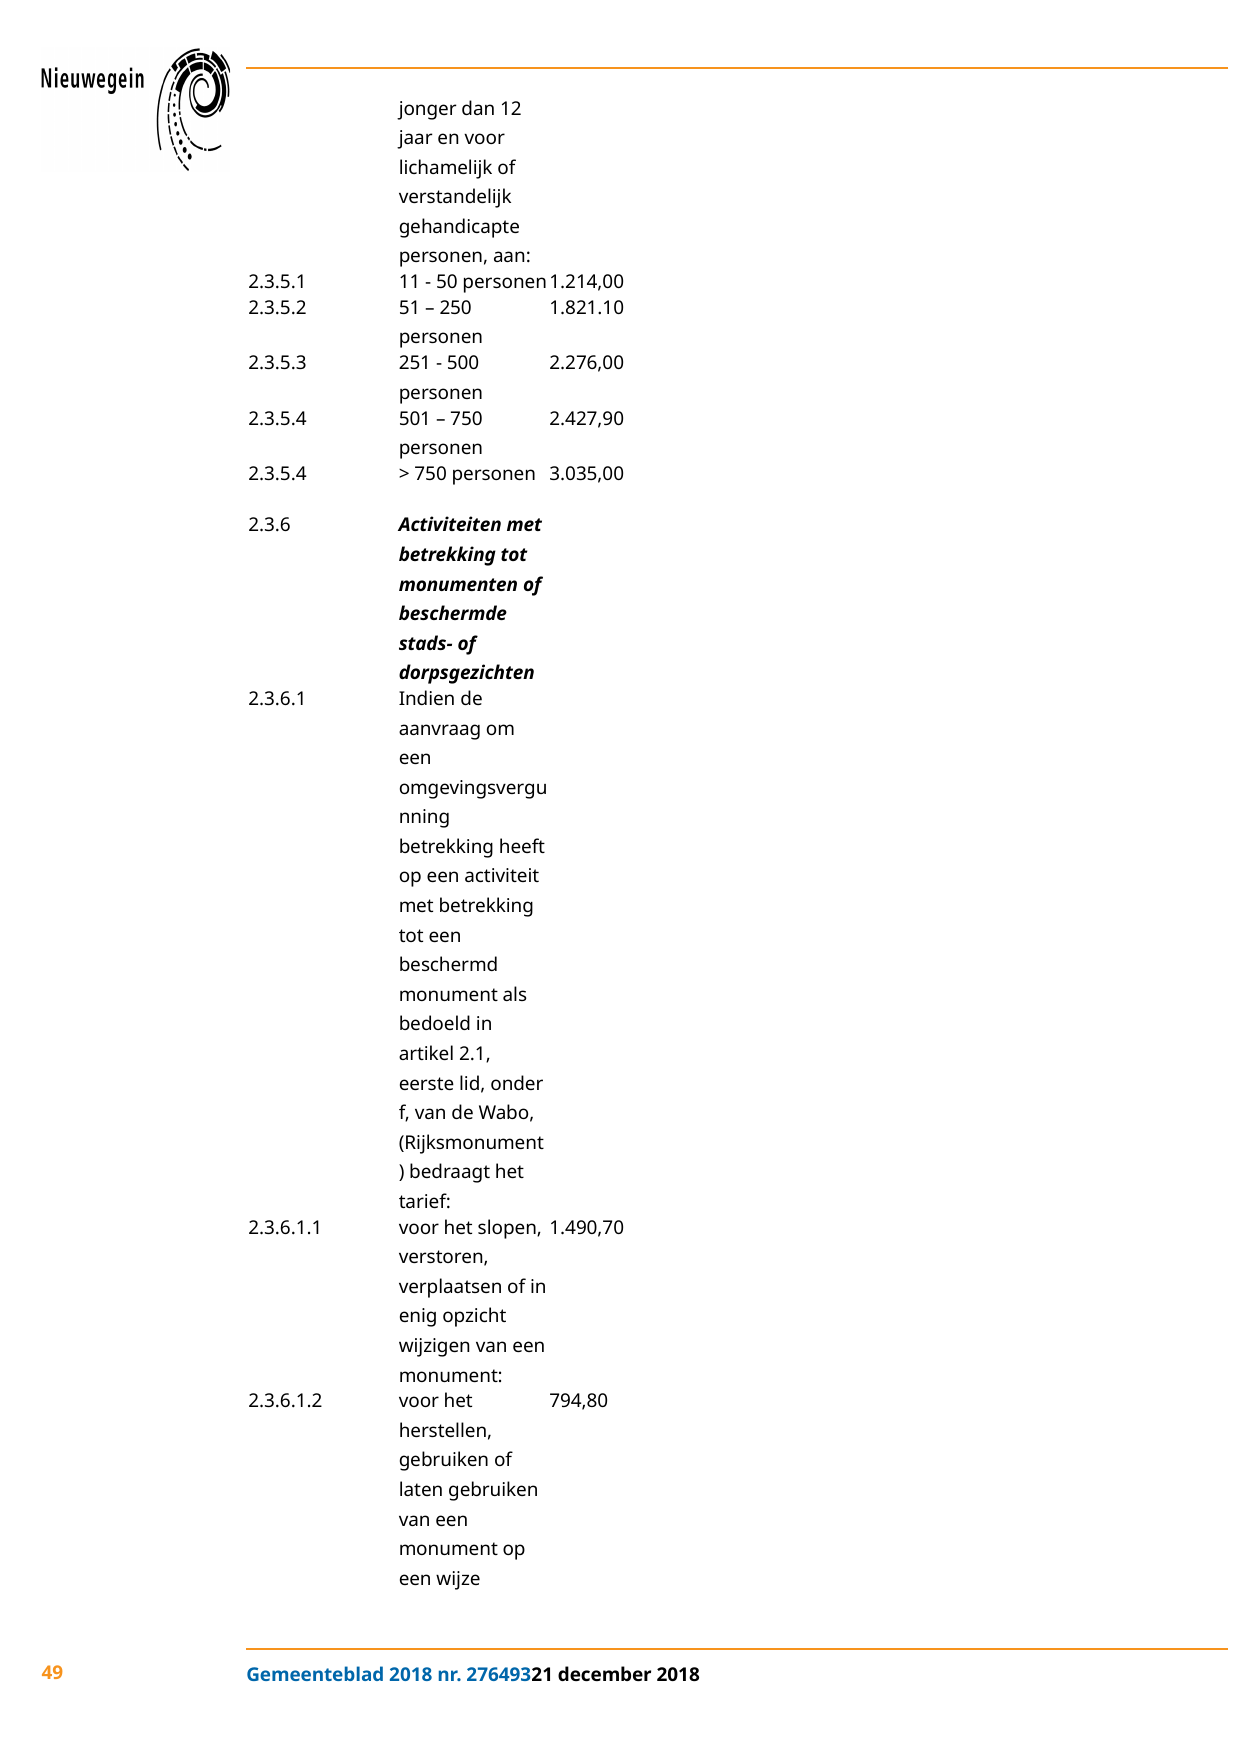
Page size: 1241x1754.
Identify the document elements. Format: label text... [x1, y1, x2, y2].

table_cell jonger dan 12 jaar en voor lichamelijk of verstandelijk gehandicapte personen, aan: [399, 95, 549, 268]
table_cell 3.035,00 [549, 460, 700, 486]
table_cell Activiteiten met betrekking tot monumenten of beschermde stads- of dorpsgezichten [399, 512, 549, 685]
table_cell 2.3.5.4 [248, 460, 398, 486]
table_cell [549, 486, 700, 512]
table_cell 2.427,90 [549, 405, 700, 460]
table_cell > 750 personen [399, 460, 549, 486]
table_cell voor het herstellen, gebruiken of laten gebruiken van een monument op een wijze [399, 1388, 549, 1591]
table_cell 794,80 [549, 1388, 700, 1591]
table_cell 2.3.6.1 [248, 685, 398, 1214]
table_cell [248, 95, 398, 268]
picture [41, 47, 231, 172]
table_cell 1.214,00 [549, 269, 700, 294]
table_cell 2.3.6 [248, 512, 398, 685]
table_cell [549, 512, 700, 685]
table_cell 1.490,70 [549, 1214, 700, 1387]
table_cell 1.821.10 [549, 294, 700, 349]
table_cell 501 – 750 personen [399, 405, 549, 460]
table_cell 2.3.5.2 [248, 294, 398, 349]
table_cell [248, 486, 398, 512]
table_cell 2.3.5.3 [248, 350, 398, 405]
table_cell 11 - 50 personen [399, 269, 549, 294]
table_cell Indien de aanvraag om een omgevingsvergunning betrekking heeft op een activiteit met betrekking tot een beschermd monument als bedoeld in artikel 2.1, eerste lid, onder f, van de Wabo, (Rijksmonument) bedraagt het tarief: [399, 685, 549, 1214]
table_cell [399, 486, 549, 512]
table_cell 2.3.6.1.1 [248, 1214, 398, 1387]
table_cell 2.3.6.1.2 [248, 1388, 398, 1591]
table_cell 51 – 250 personen [399, 294, 549, 349]
table_cell [549, 95, 700, 268]
table_cell 251 - 500 personen [399, 350, 549, 405]
table_cell [549, 685, 700, 1214]
table_cell voor het slopen, verstoren, verplaatsen of in enig opzicht wijzigen van een monument: [399, 1214, 549, 1387]
table_cell 2.3.5.4 [248, 405, 398, 460]
table_cell 2.3.5.1 [248, 269, 398, 294]
table_cell 2.276,00 [549, 350, 700, 405]
